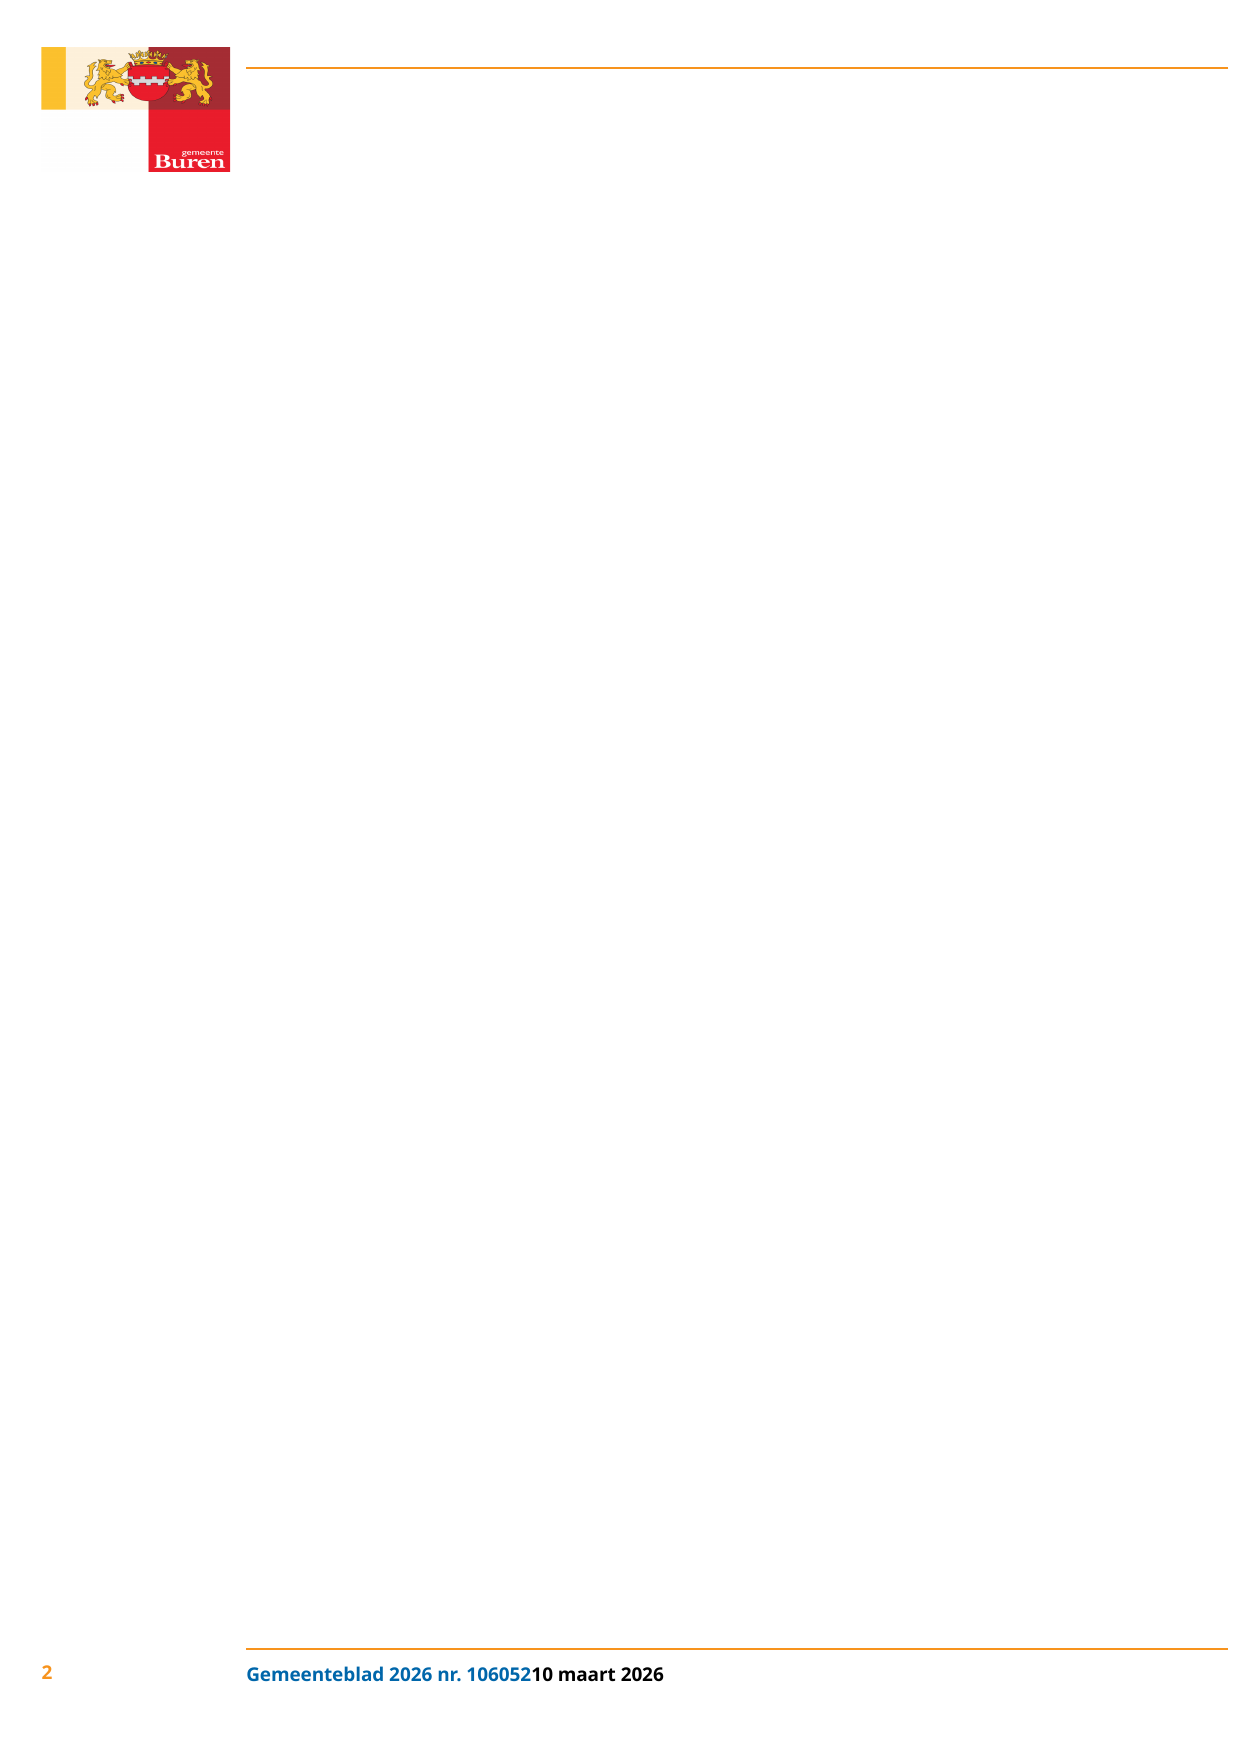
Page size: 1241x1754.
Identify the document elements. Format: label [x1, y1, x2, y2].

picture [41, 47, 231, 172]
